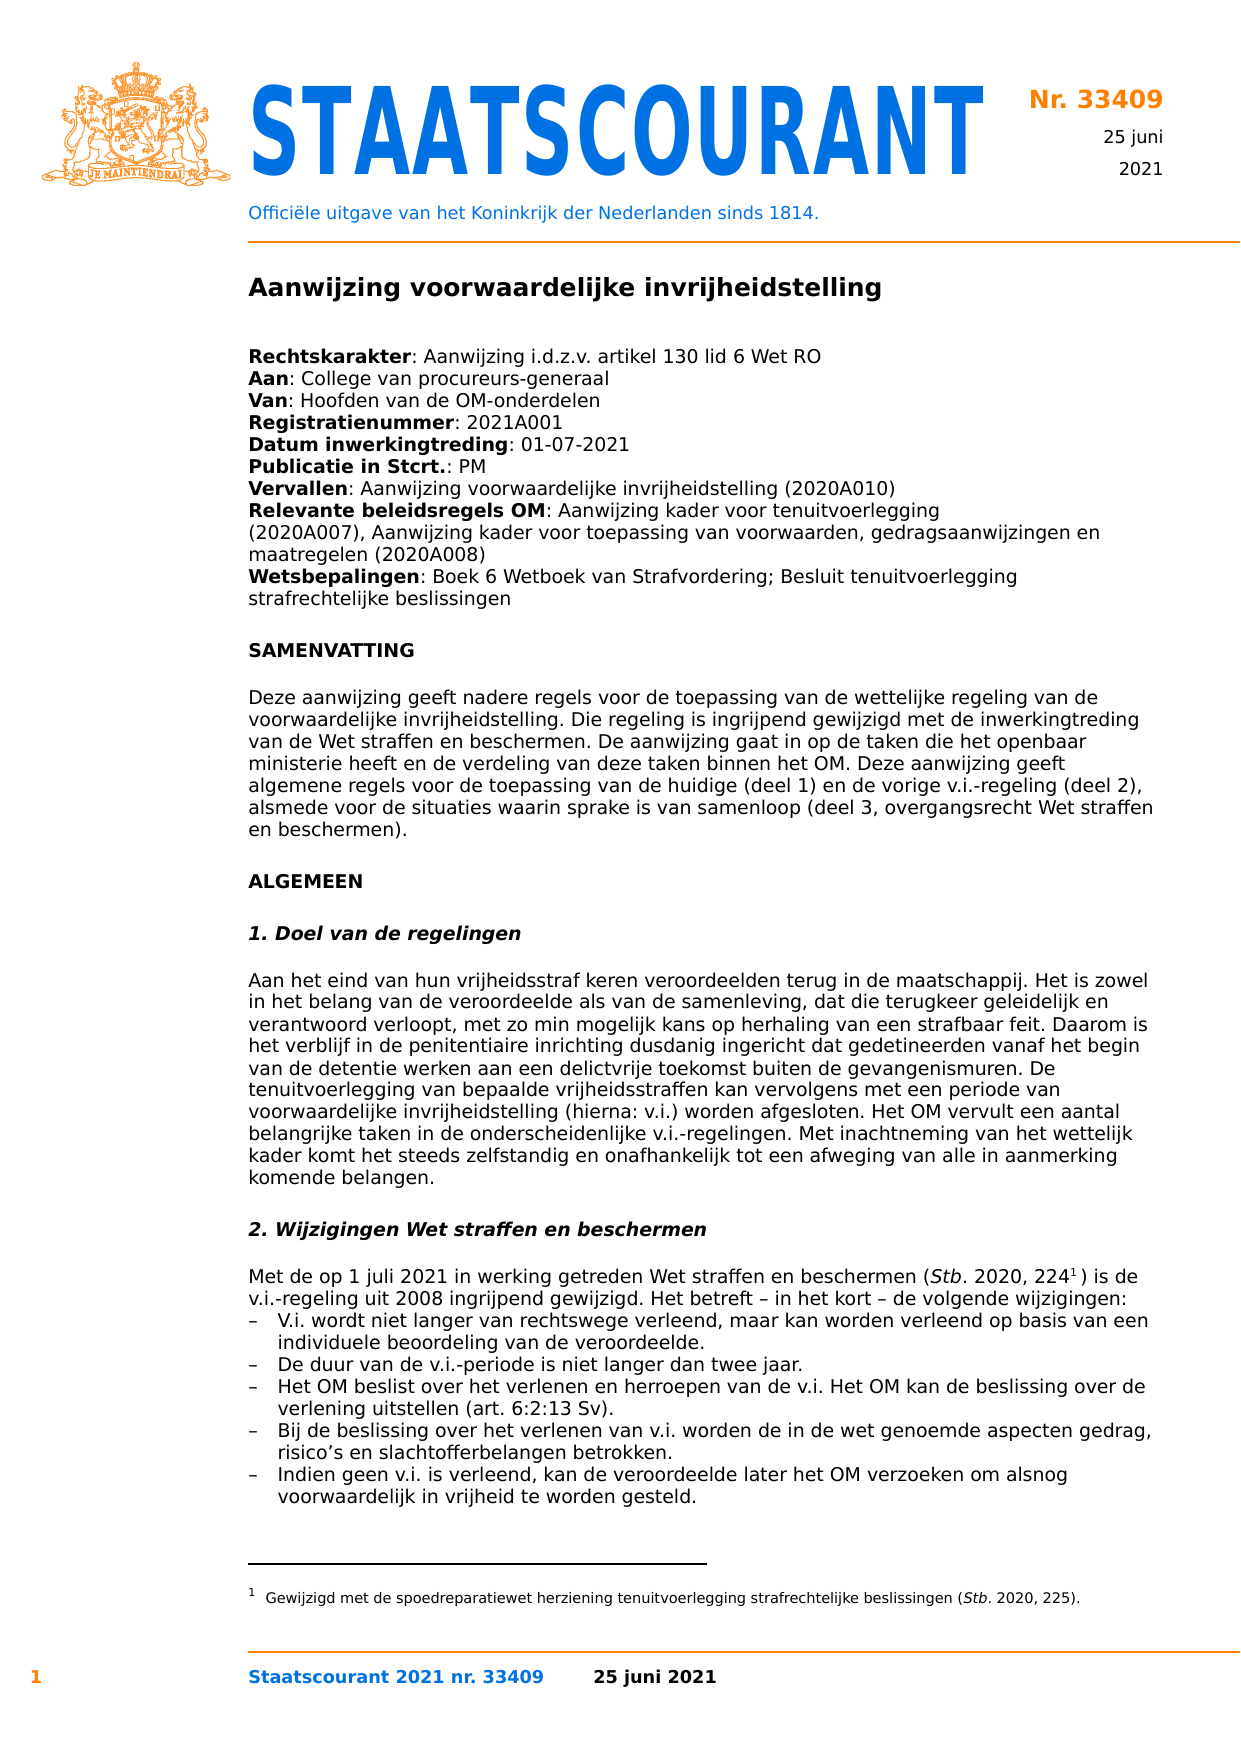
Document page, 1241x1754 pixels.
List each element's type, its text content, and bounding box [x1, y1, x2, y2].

table_cell Officiële uitgave van het Koninkrijk der Nederlanden sinds 1814. [248, 203, 1240, 241]
text Rechtskarakter: Aanwijzing i.d.z.v. artikel 130 lid 6 Wet RO [248, 346, 1163, 368]
table_cell 2021 [998, 153, 1240, 203]
text Van: Hoofden van de OM-onderdelen [248, 390, 1163, 412]
text Met de op 1 juli 2021 in werking getreden Wet straffen en beschermen (Stb. 2020, 224) is de v.i.-regeling uit 2008 ingrijpend gewijzigd. Het betreft – in het kort – de volgende wijzigingen: [248, 1266, 1163, 1310]
picture [41, 62, 231, 186]
subtitle 1. Doel van de regelingen [248, 922, 1163, 944]
text – De duur van de v.i.-periode is niet langer dan twee jaar. [248, 1354, 1163, 1376]
text – Indien geen v.i. is verleend, kan de veroordeelde later het OM verzoeken om alsnog voorwaardelijk in vrijheid te worden gesteld. [248, 1464, 1163, 1508]
text Aan het eind van hun vrijheidsstraf keren veroordeelden terug in de maatschappij. Het is zowel in het belang van de veroordeelde als van de samenleving, dat die terugkeer geleidelijk en verantwoord verloopt, met zo min mogelijk kans op herhaling van een strafbaar feit. Daarom is het verblijf in de penitentiaire inrichting dusdanig ingericht dat gedetineerden vanaf het begin van de detentie werken aan een delictvrije toekomst buiten de gevangenismuren. De tenuitvoerlegging van bepaalde vrijheidsstraffen kan vervolgens met een periode van voorwaardelijke invrijheidstelling (hierna: v.i.) worden afgesloten. Het OM vervult een aantal belangrijke taken in de onderscheidenlijke v.i.-regelingen. Met inachtneming van het wettelijk kader komt het steeds zelfstandig en onafhankelijk tot een afweging van alle in aanmerking komende belangen. [248, 969, 1163, 1189]
text Publicatie in Stcrt.: PM [248, 456, 1163, 478]
subtitle ALGEMEEN [248, 871, 1163, 892]
text Deze aanwijzing geeft nadere regels voor de toepassing van de wettelijke regeling van de voorwaardelijke invrijheidstelling. Die regeling is ingrijpend gewijzigd met de inwerkingtreding van de Wet straffen en beschermen. De aanwijzing gaat in op de taken die het openbaar ministerie heeft en de verdeling van deze taken binnen het OM. Deze aanwijzing geeft algemene regels voor de toepassing van de huidige (deel 1) en de vorige v.i.-regeling (deel 2), alsmede voor de situaties waarin sprake is van samenloop (deel 3, overgangsrecht Wet straffen en beschermen). [248, 687, 1163, 841]
text Wetsbepalingen: Boek 6 Wetboek van Strafvordering; Besluit tenuitvoerlegging strafrechtelijke beslissingen [248, 566, 1163, 610]
text – Het OM beslist over het verlenen en herroepen van de v.i. Het OM kan de beslissing over de verlening uitstellen (art. 6:2:13 Sv). [248, 1376, 1163, 1420]
text Datum inwerkingtreding: 01-07-2021 [248, 434, 1163, 456]
text – Bij de beslissing over het verlenen van v.i. worden de in de wet genoemde aspecten gedrag, risico’s en slachtofferbelangen betrokken. [248, 1420, 1163, 1464]
text (2020A007), Aanwijzing kader voor toepassing van voorwaarden, gedragsaanwijzingen en maatregelen (2020A008) [248, 522, 1163, 566]
text Gewijzigd met de spoedreparatiewet herziening tenuitvoerlegging strafrechtelijke beslissingen (Stb. 2020, 225). [248, 1586, 1163, 1608]
table_header [25, 62, 248, 241]
table_header Nr. 33409 [998, 62, 1240, 121]
text Registratienummer: 2021A001 [248, 412, 1163, 434]
subtitle 2. Wijzigingen Wet straffen en beschermen [248, 1219, 1163, 1241]
subtitle Aanwijzing voorwaardelijke invrijheidstelling [248, 273, 1163, 302]
text Relevante beleidsregels OM: Aanwijzing kader voor tenuitvoerlegging [248, 500, 1163, 522]
subtitle SAMENVATTING [248, 640, 1163, 662]
table_cell 25 juni [998, 121, 1240, 153]
text Aan: College van procureurs-generaal [248, 368, 1163, 390]
text – V.i. wordt niet langer van rechtswege verleend, maar kan worden verleend op basis van een individuele beoordeling van de veroordeelde. [248, 1310, 1163, 1354]
text Vervallen: Aanwijzing voorwaardelijke invrijheidstelling (2020A010) [248, 478, 1163, 500]
table_header STAATSCOURANT [248, 62, 998, 203]
